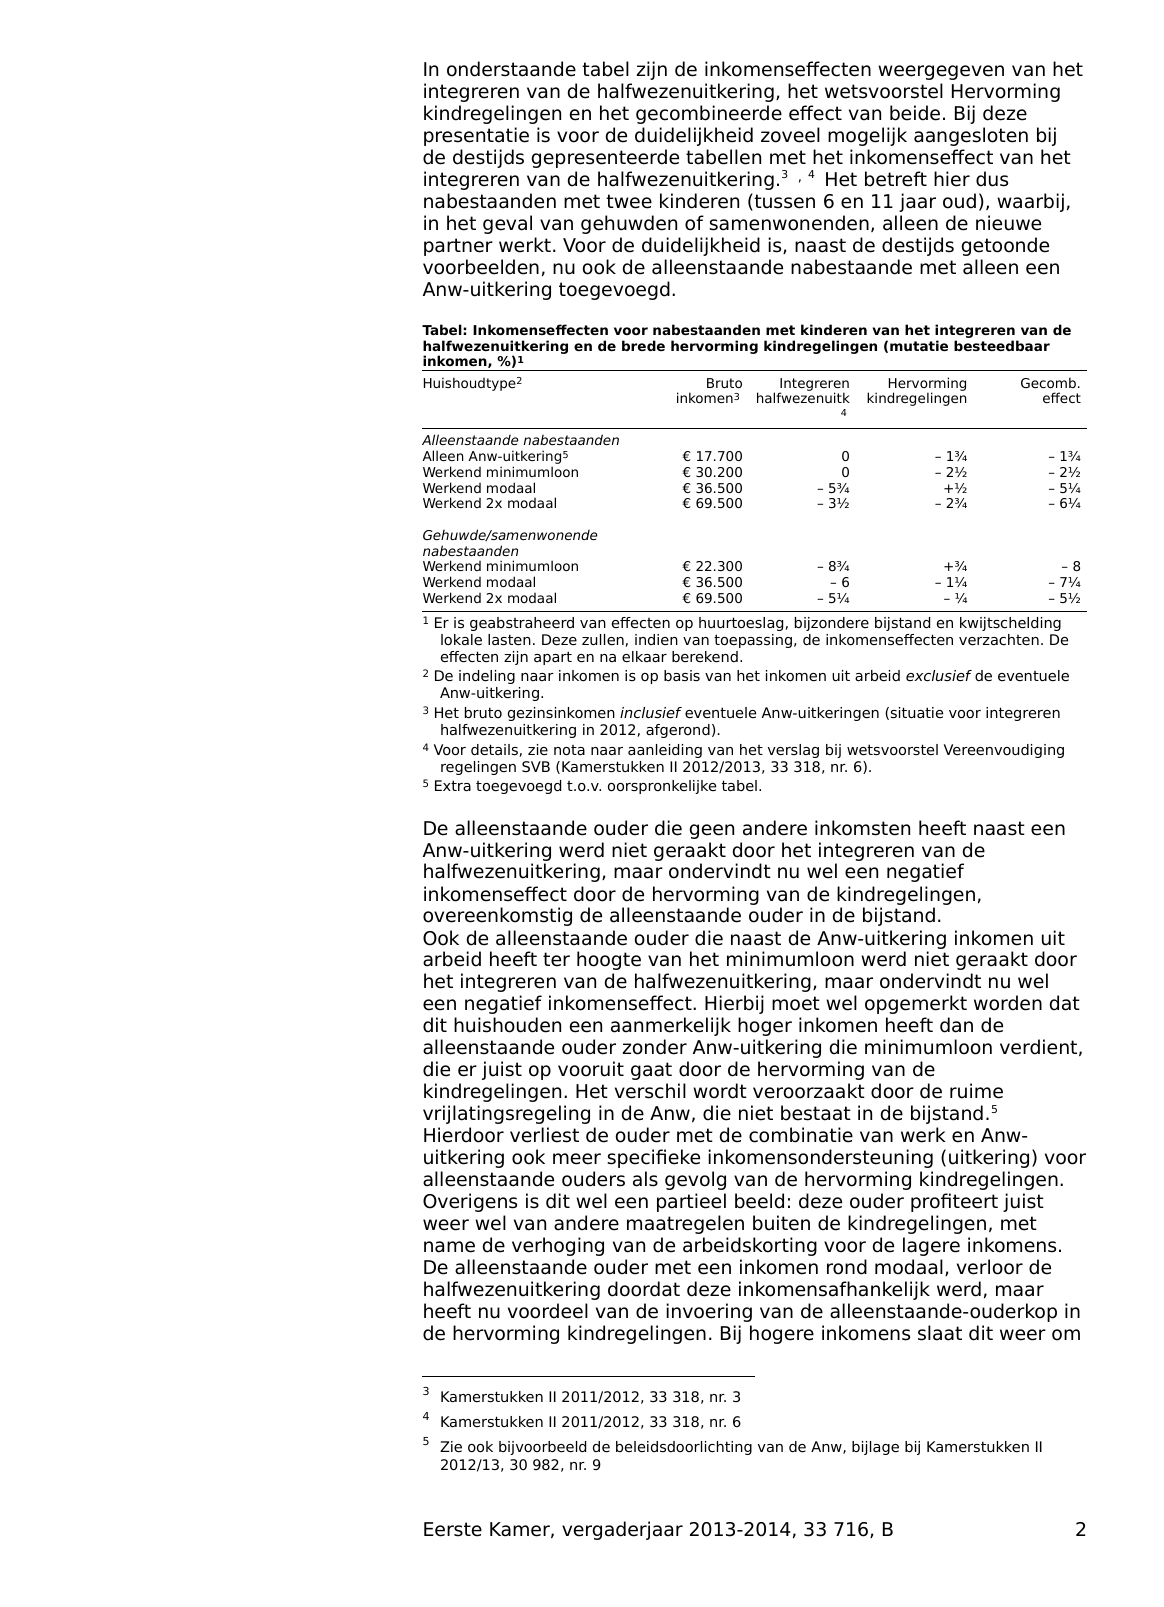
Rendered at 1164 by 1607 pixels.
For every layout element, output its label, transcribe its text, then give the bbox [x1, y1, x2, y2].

table_cell – 8 [973, 559, 1087, 575]
table_cell Alleen Anw-uitkering5 [422, 449, 638, 465]
table_cell [973, 512, 1087, 528]
table_cell – 6 [749, 575, 856, 591]
text Kamerstukken II 2011/2012, 33 318, nr. 6 [422, 1410, 1087, 1432]
text De alleenstaande ouder die geen andere inkomsten heeft naast een Anw-uitkering werd niet geraakt door het integreren van de halfwezenuitkering, maar ondervindt nu wel een negatief inkomenseffect door de hervorming van de kindregelingen, overeenkomstig de alleenstaande ouder in de bijstand. [422, 817, 1087, 927]
table_cell Werkend minimumloon [422, 465, 638, 480]
table_cell 0 [749, 449, 856, 465]
table_cell [749, 512, 856, 528]
table_cell – ¼ [856, 591, 973, 611]
text Zie ook bijvoorbeeld de beleidsdoorlichting van de Anw, bijlage bij Kamerstukken II 2012/13, 30 982, nr. 9 [422, 1435, 1087, 1474]
text Ook de alleenstaande ouder die naast de Anw-uitkering inkomen uit arbeid heeft ter hoogte van het minimumloon werd niet geraakt door het integreren van de halfwezenuitkering, maar ondervindt nu wel een negatief inkomenseffect. Hierbij moet wel opgemerkt worden dat dit huishouden een aanmerkelijk hoger inkomen heeft dan de alleenstaande ouder zonder Anw-uitkering die minimumloon verdient, die er juist op vooruit gaat door de hervorming van de kindregelingen. Het verschil wordt veroorzaakt door de ruime vrijlatingsregeling in de Anw, die niet bestaat in de bijstand. Hierdoor verliest de ouder met de combinatie van werk en Anw-uitkering ook meer specifieke inkomensondersteuning (uitkering) voor alleenstaande ouders als gevolg van de hervorming kindregelingen. Overigens is dit wel een partieel beeld: deze ouder profiteert juist weer wel van andere maatregelen buiten de kindregelingen, met name de verhoging van de arbeidskorting voor de lagere inkomens. [422, 927, 1087, 1257]
table_cell Werkend modaal [422, 575, 638, 591]
table_cell [973, 429, 1087, 449]
table_cell – 7¼ [973, 575, 1087, 591]
table_cell € 22.300 [638, 559, 748, 575]
table_cell [749, 429, 856, 449]
table_cell – 5½ [973, 591, 1087, 611]
text De alleenstaande ouder met een inkomen rond modaal, verloor de halfwezenuitkering doordat deze inkomensafhankelijk werd, maar heeft nu voordeel van de invoering van de alleenstaande-ouderkop in de hervorming kindregelingen. Bij hogere inkomens slaat dit weer om [422, 1257, 1087, 1345]
table_cell Gecomb. effect [973, 371, 1087, 427]
table_cell – 5¼ [749, 591, 856, 611]
table_cell – 8¾ [749, 559, 856, 575]
table_cell – 2½ [856, 465, 973, 480]
table_cell – 5¼ [973, 480, 1087, 496]
table_cell Integreren halfwezenuitk4 [749, 371, 856, 427]
table_cell – 6¼ [973, 496, 1087, 512]
table_cell Werkend modaal [422, 480, 638, 496]
table_cell [422, 512, 638, 528]
table_cell +¾ [856, 559, 973, 575]
table_cell [638, 512, 748, 528]
table_cell – 1¾ [856, 449, 973, 465]
table_cell Werkend 2x modaal [422, 496, 638, 512]
table_cell [856, 429, 973, 449]
table_cell – 1¼ [856, 575, 973, 591]
table_cell € 69.500 [638, 496, 748, 512]
table_cell € 36.500 [638, 575, 748, 591]
table_cell Werkend 2x modaal [422, 591, 638, 611]
table_cell € 36.500 [638, 480, 748, 496]
table_cell Hervorming kindregelingen [856, 371, 973, 427]
table_cell [856, 528, 973, 559]
table_cell € 17.700 [638, 449, 748, 465]
table_cell Werkend minimumloon [422, 559, 638, 575]
table_cell € 69.500 [638, 591, 748, 611]
table_cell € 30.200 [638, 465, 748, 480]
table_cell [856, 512, 973, 528]
text Kamerstukken II 2011/2012, 33 318, nr. 3 [422, 1385, 1087, 1407]
table_cell [973, 528, 1087, 559]
text In onderstaande tabel zijn de inkomenseffecten weergegeven van het integreren van de halfwezenuitkering, het wetsvoorstel Hervorming kindregelingen en het gecombineerde effect van beide. Bij deze presentatie is voor de duidelijkheid zoveel mogelijk aangesloten bij de destijds gepresenteerde tabellen met het inkomenseffect van het integreren van de halfwezenuitkering. , Het betreft hier dus nabestaanden met twee kinderen (tussen 6 en 11 jaar oud), waarbij, in het geval van gehuwden of samenwonenden, alleen de nieuwe partner werkt. Voor de duidelijkheid is, naast de destijds getoonde voorbeelden, nu ook de alleenstaande nabestaande met alleen een Anw-uitkering toegevoegd. [422, 59, 1087, 301]
table_cell [638, 429, 748, 449]
table_cell [638, 528, 748, 559]
table_cell – 3½ [749, 496, 856, 512]
table_cell 0 [749, 465, 856, 480]
table_cell +½ [856, 480, 973, 496]
table_cell – 5¾ [749, 480, 856, 496]
table_cell – 2½ [973, 465, 1087, 480]
table_cell – 1¾ [973, 449, 1087, 465]
table_cell Huishoudtype2 [422, 371, 638, 427]
table_cell [749, 528, 856, 559]
table_cell – 2¾ [856, 496, 973, 512]
table_cell Alleenstaande nabestaanden [422, 429, 638, 449]
table_cell Gehuwde/samenwonende nabestaanden [422, 528, 638, 559]
table_cell 1 Er is geabstraheerd van effecten op huurtoeslag, bijzondere bijstand en kwijtschelding lokale lasten. Deze zullen, indien van toepassing, de inkomenseffecten verzachten. De effecten zijn apart en na elkaar berekend. 2 De indeling naar inkomen is op basis van het inkomen uit arbeid exclusief de eventuele Anw-uitkering. 3 Het bruto gezinsinkomen inclusief eventuele Anw-uitkeringen (situatie voor integreren halfwezenuitkering in 2012, afgerond). 4 Voor details, zie nota naar aanleiding van het verslag bij wetsvoorstel Vereenvoudiging regelingen SVB (Kamerstukken II 2012/2013, 33 318, nr. 6). 5 Extra toegevoegd t.o.v. oorspronkelijke tabel. [422, 612, 1087, 795]
table_header Tabel: Inkomenseffecten voor nabestaanden met kinderen van het integreren van de halfwezenuitkering en de brede hervorming kindregelingen (mutatie besteedbaar inkomen, %)1 [422, 323, 1087, 370]
table_cell Bruto inkomen3 [638, 371, 748, 427]
